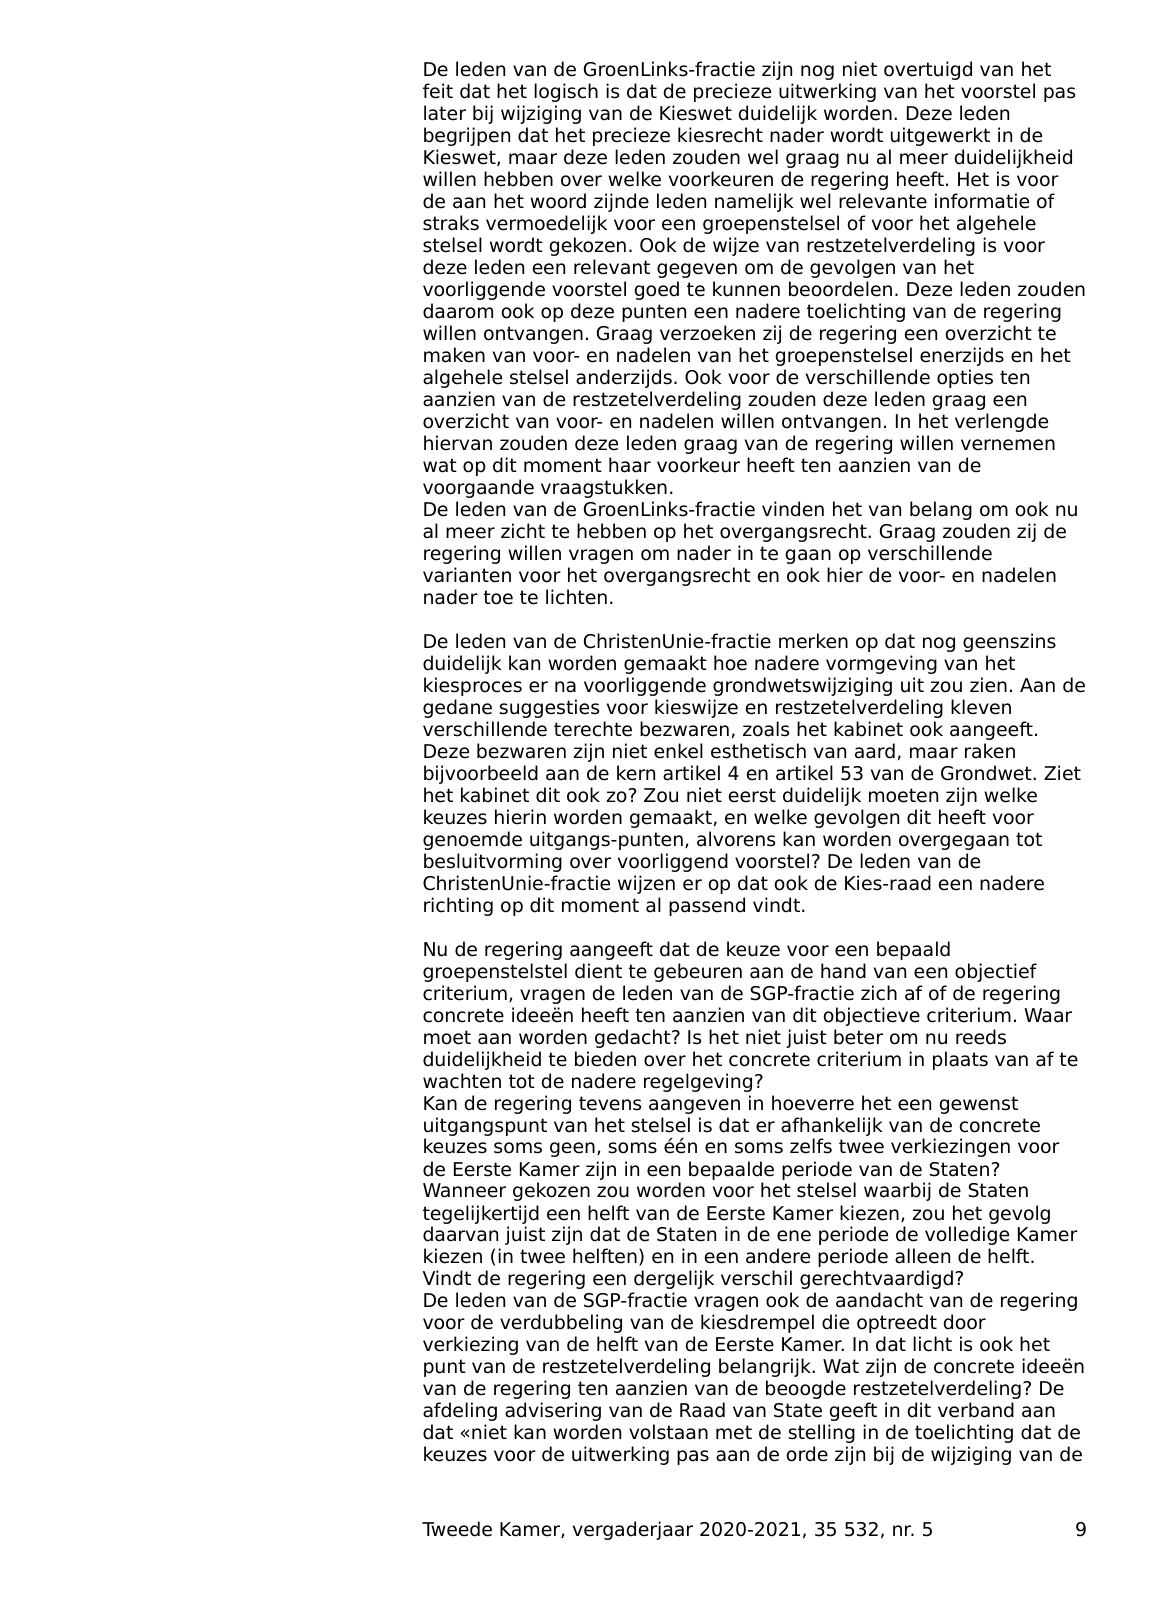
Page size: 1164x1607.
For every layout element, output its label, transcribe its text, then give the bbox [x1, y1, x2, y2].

text Wanneer gekozen zou worden voor het stelsel waarbij de Staten tegelijkertijd een helft van de Eerste Kamer kiezen, zou het gevolg daarvan juist zijn dat de Staten in de ene periode de volledige Kamer kiezen (in twee helften) en in een andere periode alleen de helft. Vindt de regering een dergelijk verschil gerechtvaardigd? [422, 1180, 1087, 1290]
text Nu de regering aangeeft dat de keuze voor een bepaald groepenstelstel dient te gebeuren aan de hand van een objectief criterium, vragen de leden van de SGP-fractie zich af of de regering concrete ideeën heeft ten aanzien van dit objectieve criterium. Waar moet aan worden gedacht? Is het niet juist beter om nu reeds duidelijkheid te bieden over het concrete criterium in plaats van af te wachten tot de nadere regelgeving? [422, 939, 1087, 1092]
text De leden van de GroenLinks-fractie zijn nog niet overtuigd van het feit dat het logisch is dat de precieze uitwerking van het voorstel pas later bij wijziging van de Kieswet duidelijk worden. Deze leden begrijpen dat het precieze kiesrecht nader wordt uitgewerkt in de Kieswet, maar deze leden zouden wel graag nu al meer duidelijkheid willen hebben over welke voorkeuren de regering heeft. Het is voor de aan het woord zijnde leden namelijk wel relevante informatie of straks vermoedelijk voor een groepenstelsel of voor het algehele stelsel wordt gekozen. Ook de wijze van restzetelverdeling is voor deze leden een relevant gegeven om de gevolgen van het voorliggende voorstel goed te kunnen beoordelen. Deze leden zouden daarom ook op deze punten een nadere toelichting van de regering willen ontvangen. Graag verzoeken zij de regering een overzicht te maken van voor- en nadelen van het groepenstelsel enerzijds en het algehele stelsel anderzijds. Ook voor de verschillende opties ten aanzien van de restzetelverdeling zouden deze leden graag een overzicht van voor- en nadelen willen ontvangen. In het verlengde hiervan zouden deze leden graag van de regering willen vernemen wat op dit moment haar voorkeur heeft ten aanzien van de voorgaande vraagstukken. [422, 59, 1087, 499]
text De leden van de GroenLinks-fractie vinden het van belang om ook nu al meer zicht te hebben op het overgangsrecht. Graag zouden zij de regering willen vragen om nader in te gaan op verschillende varianten voor het overgangsrecht en ook hier de voor- en nadelen nader toe te lichten. [422, 499, 1087, 608]
text De leden van de ChristenUnie-fractie merken op dat nog geenszins duidelijk kan worden gemaakt hoe nadere vormgeving van het kiesproces er na voorliggende grondwetswijziging uit zou zien. Aan de gedane suggesties voor kieswijze en restzetelverdeling kleven verschillende terechte bezwaren, zoals het kabinet ook aangeeft. Deze bezwaren zijn niet enkel esthetisch van aard, maar raken bijvoorbeeld aan de kern artikel 4 en artikel 53 van de Grondwet. Ziet het kabinet dit ook zo? Zou niet eerst duidelijk moeten zijn welke keuzes hierin worden gemaakt, en welke gevolgen dit heeft voor genoemde uitgangs-punten, alvorens kan worden overgegaan tot besluitvorming over voorliggend voorstel? De leden van de ChristenUnie-fractie wijzen er op dat ook de Kies-raad een nadere richting op dit moment al passend vindt. [422, 631, 1087, 916]
text De leden van de SGP-fractie vragen ook de aandacht van de regering voor de verdubbeling van de kiesdrempel die optreedt door verkiezing van de helft van de Eerste Kamer. In dat licht is ook het punt van de restzetelverdeling belangrijk. Wat zijn de concrete ideeën van de regering ten aanzien van de beoogde restzetelverdeling? De afdeling advisering van de Raad van State geeft in dit verband aan dat «niet kan worden volstaan met de stelling in de toelichting dat de keuzes voor de uitwerking pas aan de orde zijn bij de wijziging van de [422, 1290, 1087, 1466]
text Kan de regering tevens aangeven in hoeverre het een gewenst uitgangspunt van het stelsel is dat er afhankelijk van de concrete keuzes soms geen, soms één en soms zelfs twee verkiezingen voor de Eerste Kamer zijn in een bepaalde periode van de Staten? [422, 1092, 1087, 1180]
